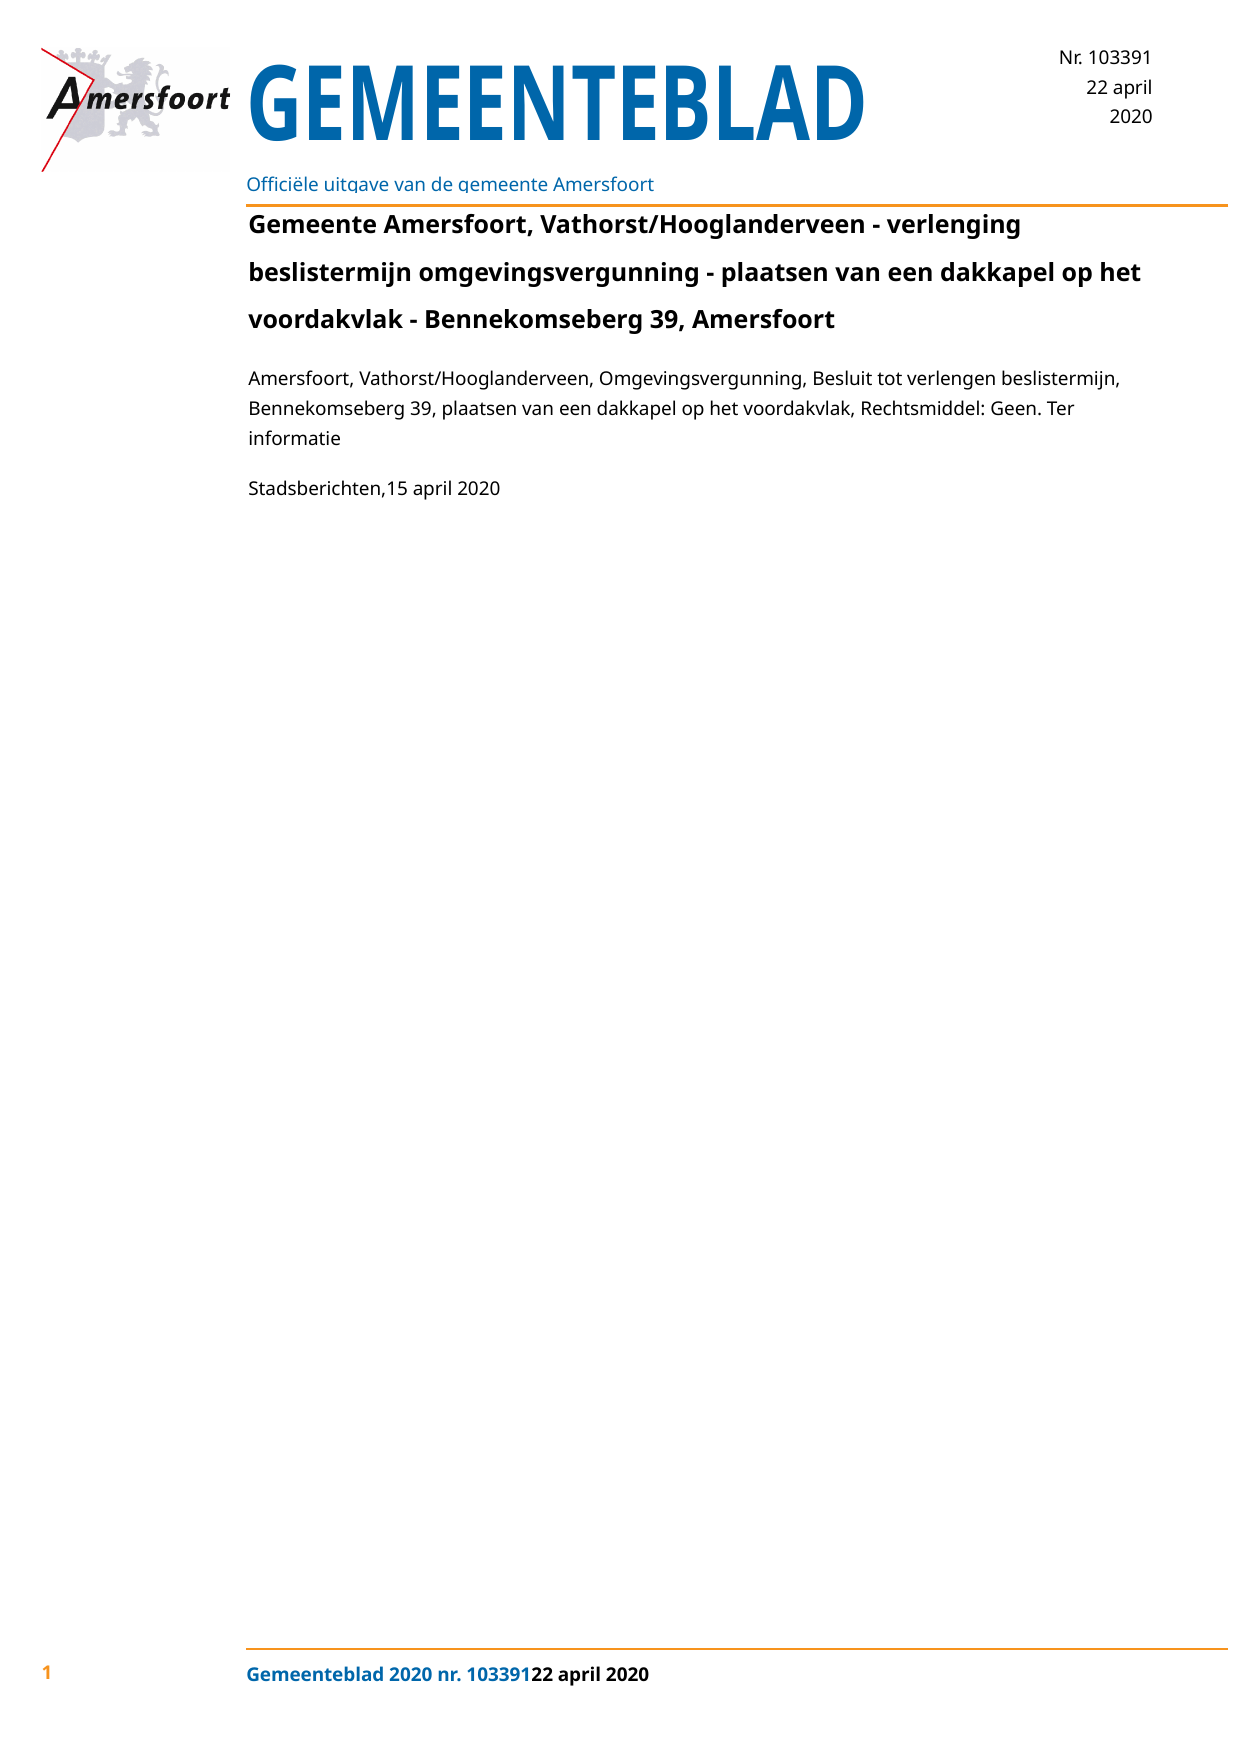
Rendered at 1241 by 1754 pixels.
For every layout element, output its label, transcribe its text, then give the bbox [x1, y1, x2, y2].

text Gemeente Amersfoort, Vathorst/Hooglanderveen - verlenging beslistermijn omgevingsvergunning - plaatsen van een dakkapel op het voordakvlak - Bennekomseberg 39, Amersfoort [248, 207, 1152, 336]
text Amersfoort, Vathorst/Hooglanderveen, Omgevingsvergunning, Besluit tot verlengen beslistermijn, Bennekomseberg 39, plaatsen van een dakkapel op het voordakvlak, Rechtsmiddel: Geen. Ter informatie [248, 366, 1152, 450]
text Stadsberichten,15 april 2020 [248, 475, 1152, 501]
picture [41, 47, 231, 172]
